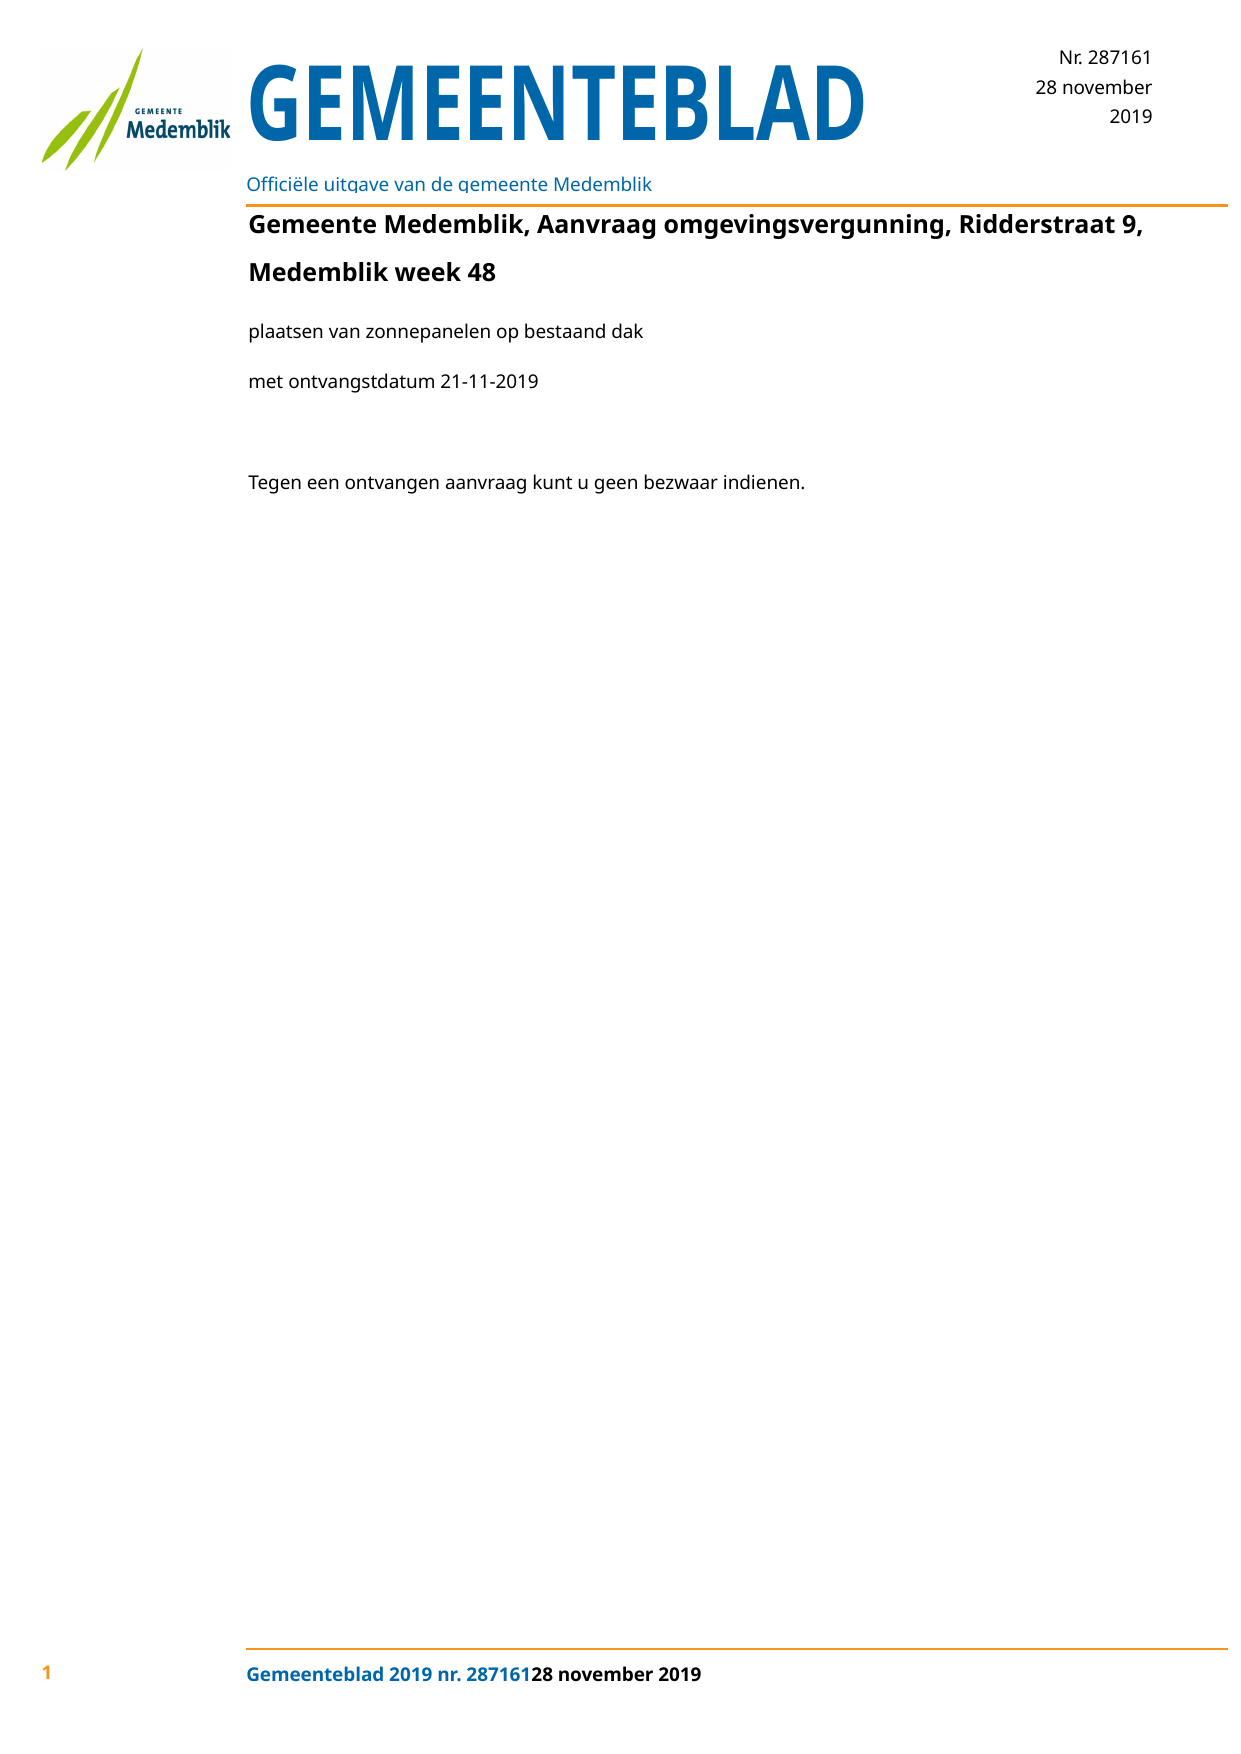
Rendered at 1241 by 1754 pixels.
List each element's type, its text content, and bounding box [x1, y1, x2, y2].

text Gemeente Medemblik, Aanvraag omgevingsvergunning, Ridderstraat 9, Medemblik week 48 [248, 207, 1152, 288]
picture [41, 47, 231, 172]
text Tegen een ontvangen aanvraag kunt u geen bezwaar indienen. [248, 469, 1152, 495]
text plaatsen van zonnepanelen op bestaand dak [248, 318, 1152, 344]
text met ontvangstdatum 21-11-2019 [248, 368, 1152, 394]
